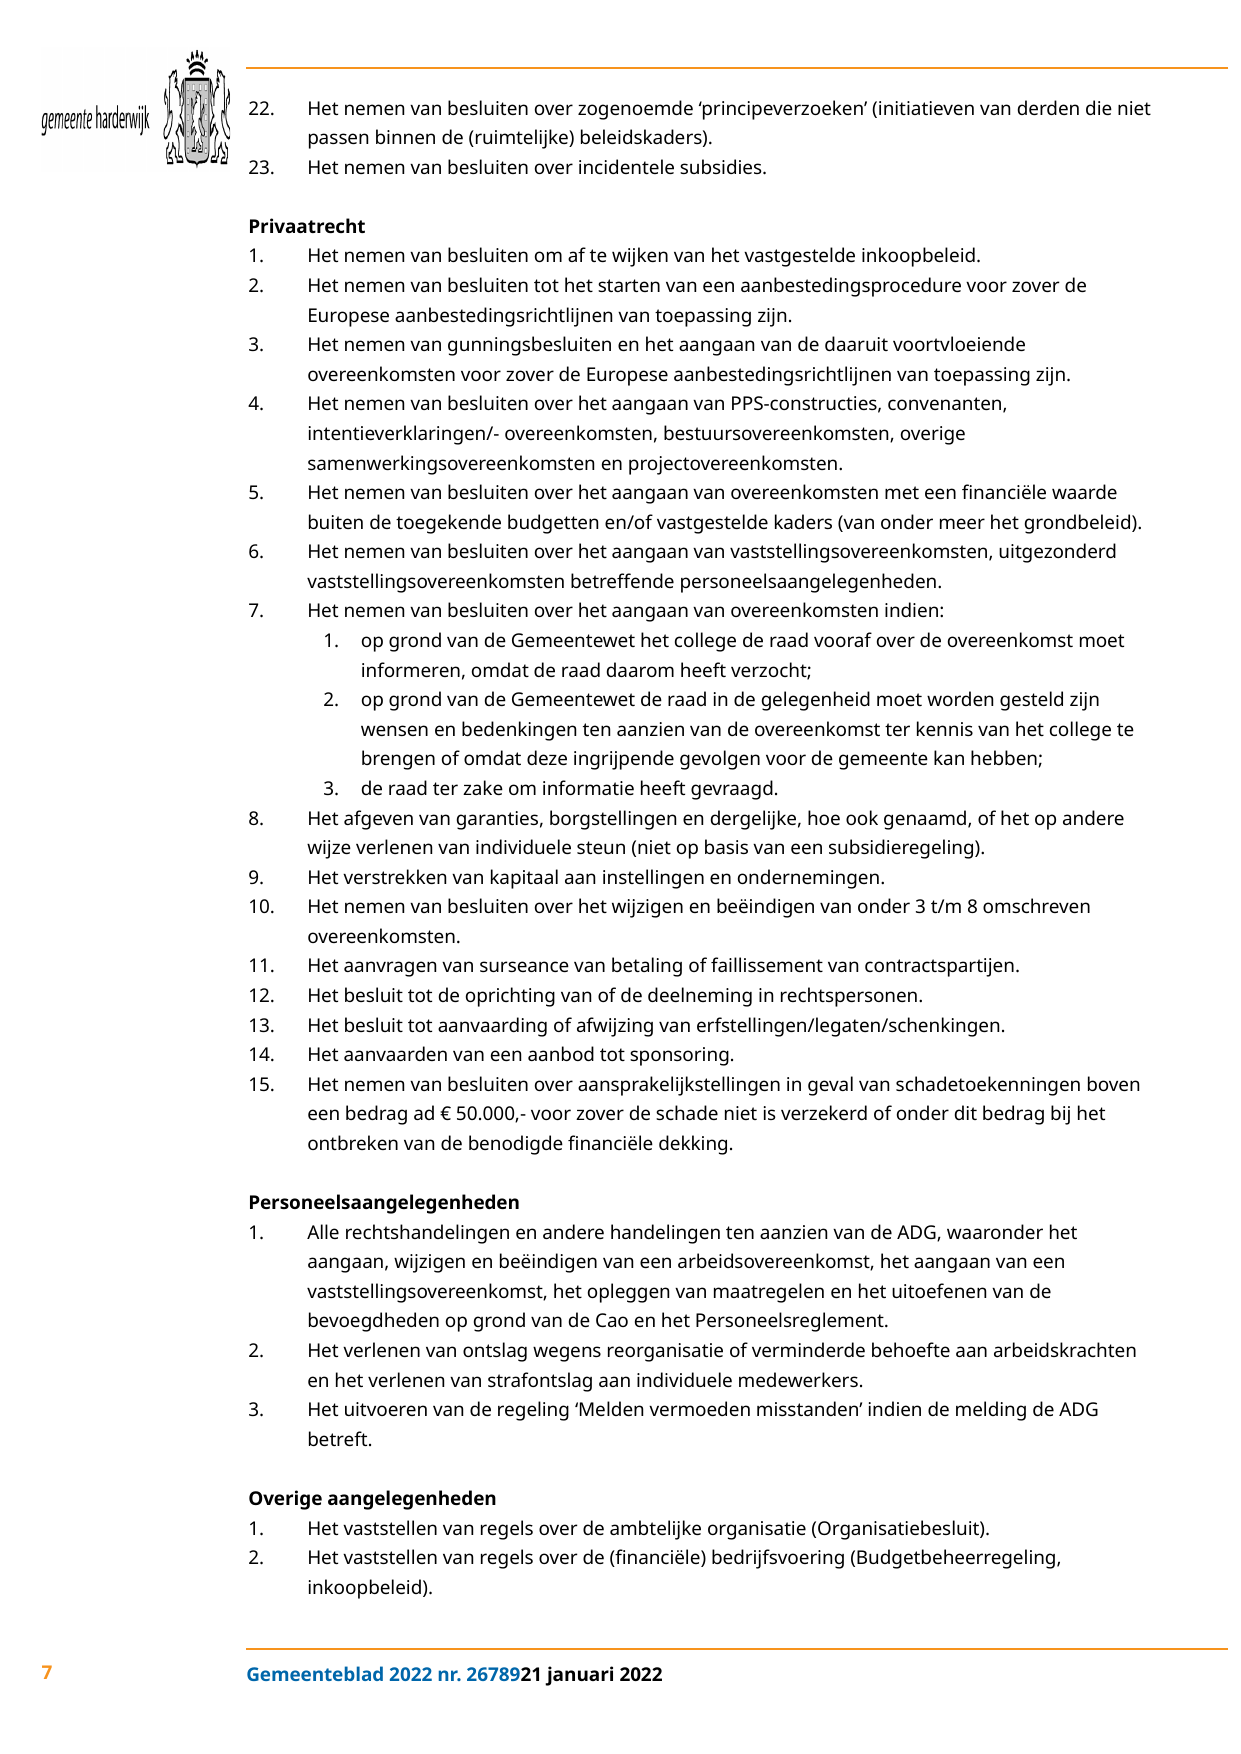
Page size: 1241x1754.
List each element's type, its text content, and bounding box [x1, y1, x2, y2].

list de raad ter zake om informatie heeft gevraagd. [323, 775, 1152, 801]
list Het aanvragen van surseance van betaling of faillissement van contractspartijen. [248, 953, 1152, 978]
list op grond van de Gemeentewet het college de raad vooraf over de overeenkomst moet informeren, omdat de raad daarom heeft verzocht; [323, 627, 1152, 683]
text Overige aangelegenheden [248, 1485, 1152, 1511]
list Het aanvaarden van een aanbod tot sponsoring. [248, 1041, 1152, 1067]
list Het nemen van gunningsbesluiten en het aangaan van de daaruit voortvloeiende overeenkomsten voor zover de Europese aanbestedingsrichtlijnen van toepassing zijn. [248, 331, 1152, 387]
list Het uitvoeren van de regeling ‘Melden vermoeden misstanden’ indien de melding de ADG betreft. [248, 1396, 1152, 1452]
list Het nemen van besluiten over incidentele subsidies. [248, 154, 1152, 180]
text Personeelsaangelegenheden [248, 1189, 1152, 1215]
list Het besluit tot aanvaarding of afwijzing van erfstellingen/legaten/schenkingen. [248, 1012, 1152, 1038]
picture [41, 47, 231, 172]
list Het besluit tot de oprichting van of de deelneming in rechtspersonen. [248, 982, 1152, 1008]
list Het afgeven van garanties, borgstellingen en dergelijke, hoe ook genaamd, of het op andere wijze verlenen van individuele steun (niet op basis van een subsidieregeling). [248, 805, 1152, 860]
list Het vaststellen van regels over de ambtelijke organisatie (Organisatiebesluit). [248, 1515, 1152, 1541]
list op grond van de Gemeentewet de raad in de gelegenheid moet worden gesteld zijn wensen en bedenkingen ten aanzien van de overeenkomst ter kennis van het college te brengen of omdat deze ingrijpende gevolgen voor de gemeente kan hebben; [323, 686, 1152, 771]
list Het nemen van besluiten om af te wijken van het vastgestelde inkoopbeleid. [248, 243, 1152, 268]
list Alle rechtshandelingen en andere handelingen ten aanzien van de ADG, waaronder het aangaan, wijzigen en beëindigen van een arbeidsovereenkomst, het aangaan van een vaststellingsovereenkomst, het opleggen van maatregelen en het uitoefenen van de bevoegdheden op grond van de Cao en het Personeelsreglement. [248, 1219, 1152, 1333]
list Het nemen van besluiten tot het starten van een aanbestedingsprocedure voor zover de Europese aanbestedingsrichtlijnen van toepassing zijn. [248, 272, 1152, 328]
list Het nemen van besluiten over het wijzigen en beëindigen van onder 3 t/m 8 omschreven overeenkomsten. [248, 893, 1152, 949]
list Het nemen van besluiten over zogenoemde ‘principeverzoeken’ (initiatieven van derden die niet passen binnen de (ruimtelijke) beleidskaders). [248, 95, 1152, 150]
list Het verlenen van ontslag wegens reorganisatie of verminderde behoefte aan arbeidskrachten en het verlenen van strafontslag aan individuele medewerkers. [248, 1337, 1152, 1393]
list Het nemen van besluiten over aansprakelijkstellingen in geval van schadetoekenningen boven een bedrag ad € 50.000,- voor zover de schade niet is verzekerd of onder dit bedrag bij het ontbreken van de benodigde financiële dekking. [248, 1071, 1152, 1156]
list Het nemen van besluiten over het aangaan van overeenkomsten met een financiële waarde buiten de toegekende budgetten en/of vastgestelde kaders (van onder meer het grondbeleid). [248, 479, 1152, 535]
text Privaatrecht [248, 213, 1152, 239]
list Het nemen van besluiten over het aangaan van vaststellingsovereenkomsten, uitgezonderd vaststellingsovereenkomsten betreffende personeelsaangelegenheden. [248, 538, 1152, 594]
list Het nemen van besluiten over het aangaan van overeenkomsten indien: [248, 598, 1152, 623]
list Het verstrekken van kapitaal aan instellingen en ondernemingen. [248, 864, 1152, 890]
list Het vaststellen van regels over de (financiële) bedrijfsvoering (Budgetbeheerregeling, inkoopbeleid). [248, 1544, 1152, 1600]
list Het nemen van besluiten over het aangaan van PPS-constructies, convenanten, intentieverklaringen/- overeenkomsten, bestuursovereenkomsten, overige samenwerkingsovereenkomsten en projectovereenkomsten. [248, 391, 1152, 476]
